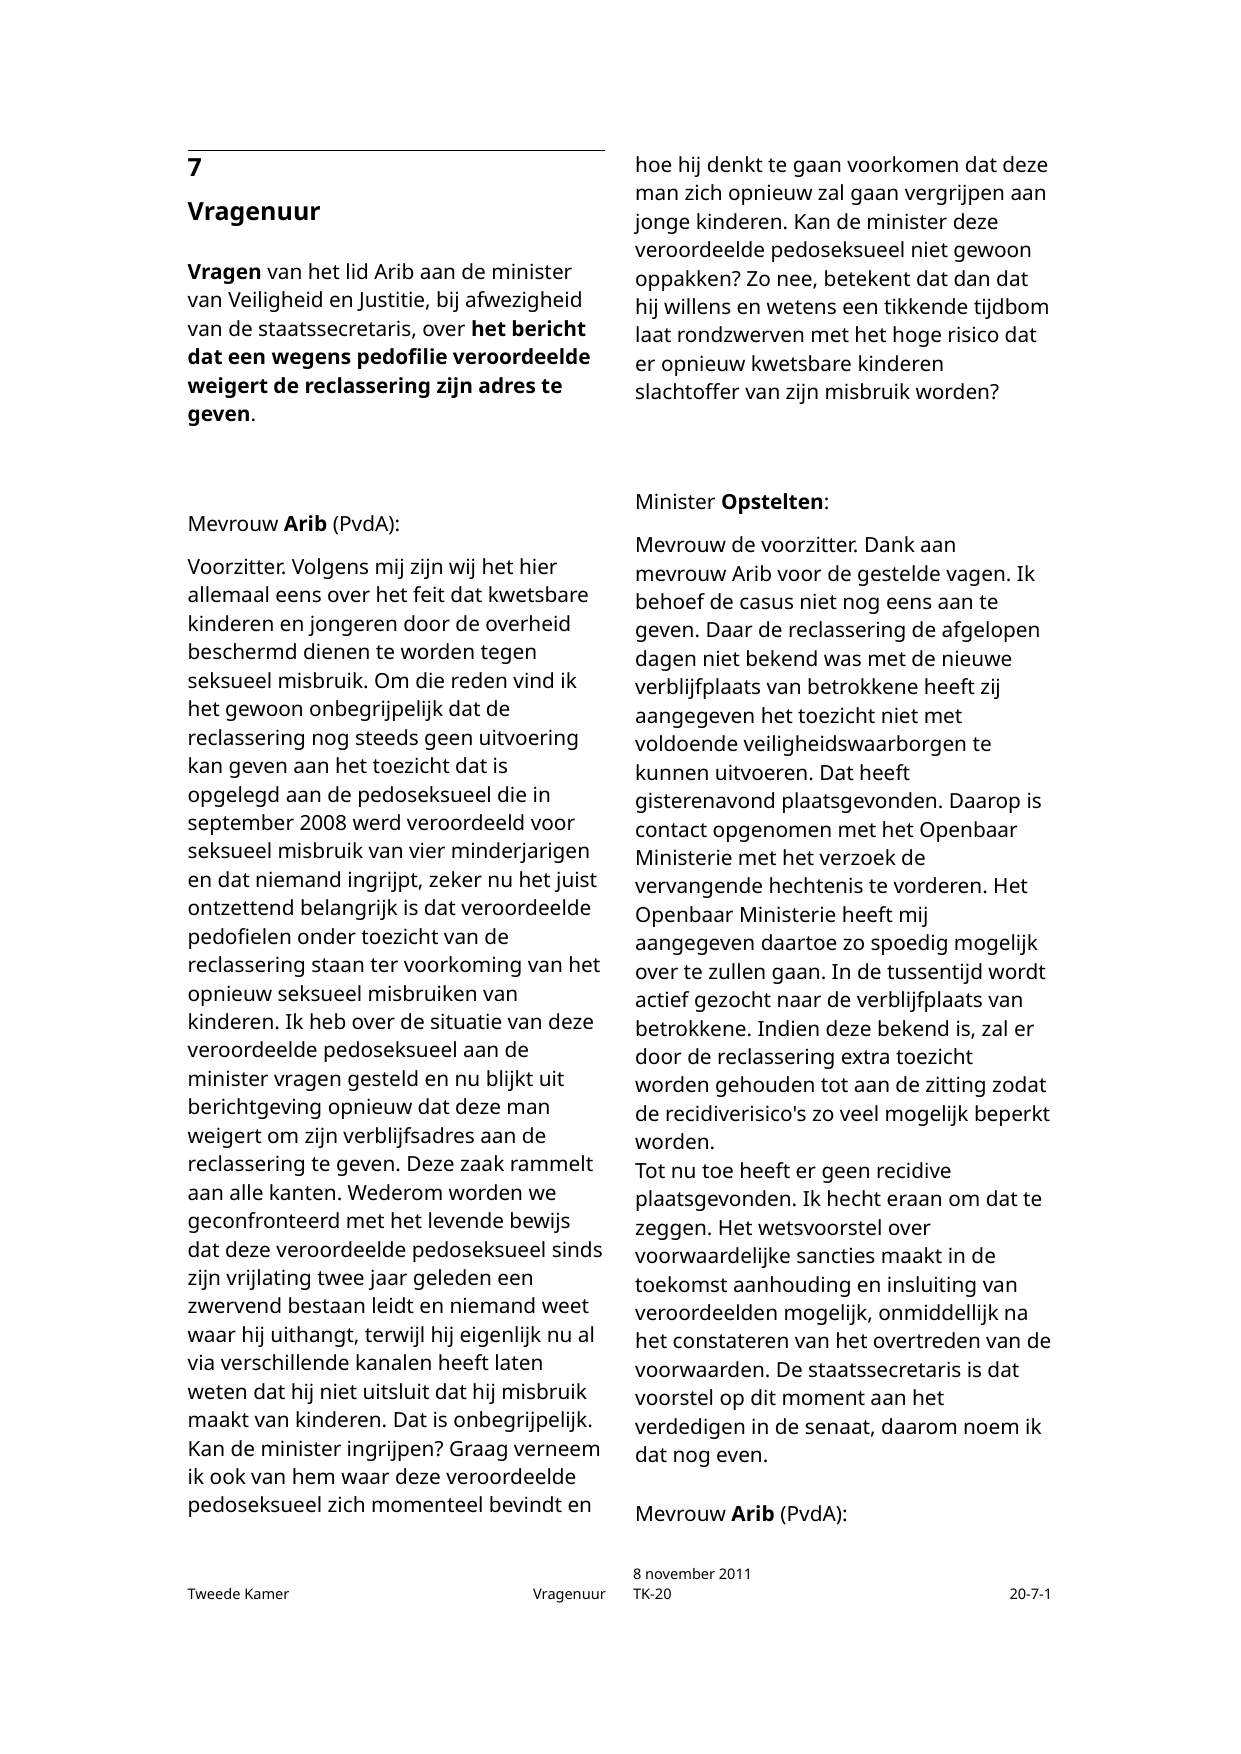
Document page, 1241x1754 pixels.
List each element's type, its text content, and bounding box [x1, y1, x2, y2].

text Mevrouw Arib (PvdA): [187, 509, 605, 537]
text Vragenuur [187, 193, 605, 227]
text  [635, 436, 1053, 464]
text Kan de minister ingrijpen? Graag verneem ik ook van hem waar deze veroordeelde pedoseksueel zich momenteel bevindt en [187, 1434, 605, 1519]
text Vragen van het lid Arib aan de minister van Veiligheid en Justitie, bij afwezigheid van de staatssecretaris, over het bericht dat een wegens pedofilie veroordeelde weigert de reclassering zijn adres te geven. [187, 257, 605, 428]
text Voorzitter. Volgens mij zijn wij het hier allemaal eens over het feit dat kwetsbare kinderen en jongeren door de overheid beschermd dienen te worden tegen seksueel misbruik. Om die reden vind ik het gewoon onbegrijpelijk dat de reclassering nog steeds geen uitvoering kan geven aan het toezicht dat is opgelegd aan de pedoseksueel die in september 2008 werd veroordeeld voor seksueel misbruik van vier minderjarigen en dat niemand ingrijpt, zeker nu het juist ontzettend belangrijk is dat veroordeelde pedofielen onder toezicht van de reclassering staan ter voorkoming van het opnieuw seksueel misbruiken van kinderen. Ik heb over de situatie van deze veroordeelde pedoseksueel aan de minister vragen gesteld en nu blijkt uit berichtgeving opnieuw dat deze man weigert om zijn verblijfsadres aan de reclassering te geven. Deze zaak rammelt aan alle kanten. Wederom worden we geconfronteerd met het levende bewijs dat deze veroordeelde pedoseksueel sinds zijn vrijlating twee jaar geleden een zwervend bestaan leidt en niemand weet waar hij uithangt, terwijl hij eigenlijk nu al via verschillende kanalen heeft laten weten dat hij niet uitsluit dat hij misbruik maakt van kinderen. Dat is onbegrijpelijk. [187, 552, 605, 1434]
text Minister Opstelten: [635, 487, 1053, 515]
text 7 [187, 151, 605, 184]
text Mevrouw de voorzitter. Dank aan mevrouw Arib voor de gestelde vagen. Ik behoef de casus niet nog eens aan te geven. Daar de reclassering de afgelopen dagen niet bekend was met de nieuwe verblijfplaats van betrokkene heeft zij aangegeven het toezicht niet met voldoende veiligheidswaarborgen te kunnen uitvoeren. Dat heeft gisterenavond plaatsgevonden. Daarop is contact opgenomen met het Openbaar Ministerie met het verzoek de vervangende hechtenis te vorderen. Het Openbaar Ministerie heeft mij aangegeven daartoe zo spoedig mogelijk over te zullen gaan. In de tussentijd wordt actief gezocht naar de verblijfplaats van betrokkene. Indien deze bekend is, zal er door de reclassering extra toezicht worden gehouden tot aan de zitting zodat de recidiverisico's zo veel mogelijk beperkt worden. [635, 530, 1053, 1156]
text Tot nu toe heeft er geen recidive plaatsgevonden. Ik hecht eraan om dat te zeggen. Het wetsvoorstel over voorwaardelijke sancties maakt in de toekomst aanhouding en insluiting van veroordeelden mogelijk, onmiddellijk na het constateren van het overtreden van de voorwaarden. De staatssecretaris is dat voorstel op dit moment aan het verdedigen in de senaat, daarom noem ik dat nog even. [635, 1156, 1053, 1469]
text hoe hij denkt te gaan voorkomen dat deze man zich opnieuw zal gaan vergrijpen aan jonge kinderen. Kan de minister deze veroordeelde pedoseksueel niet gewoon oppakken? Zo nee, betekent dat dan dat hij willens en wetens een tikkende tijdbom laat rondzwerven met het hoge risico dat er opnieuw kwetsbare kinderen slachtoffer van zijn misbruik worden? [635, 150, 1053, 406]
text  [187, 458, 605, 486]
text Mevrouw Arib (PvdA): [635, 1499, 1053, 1527]
